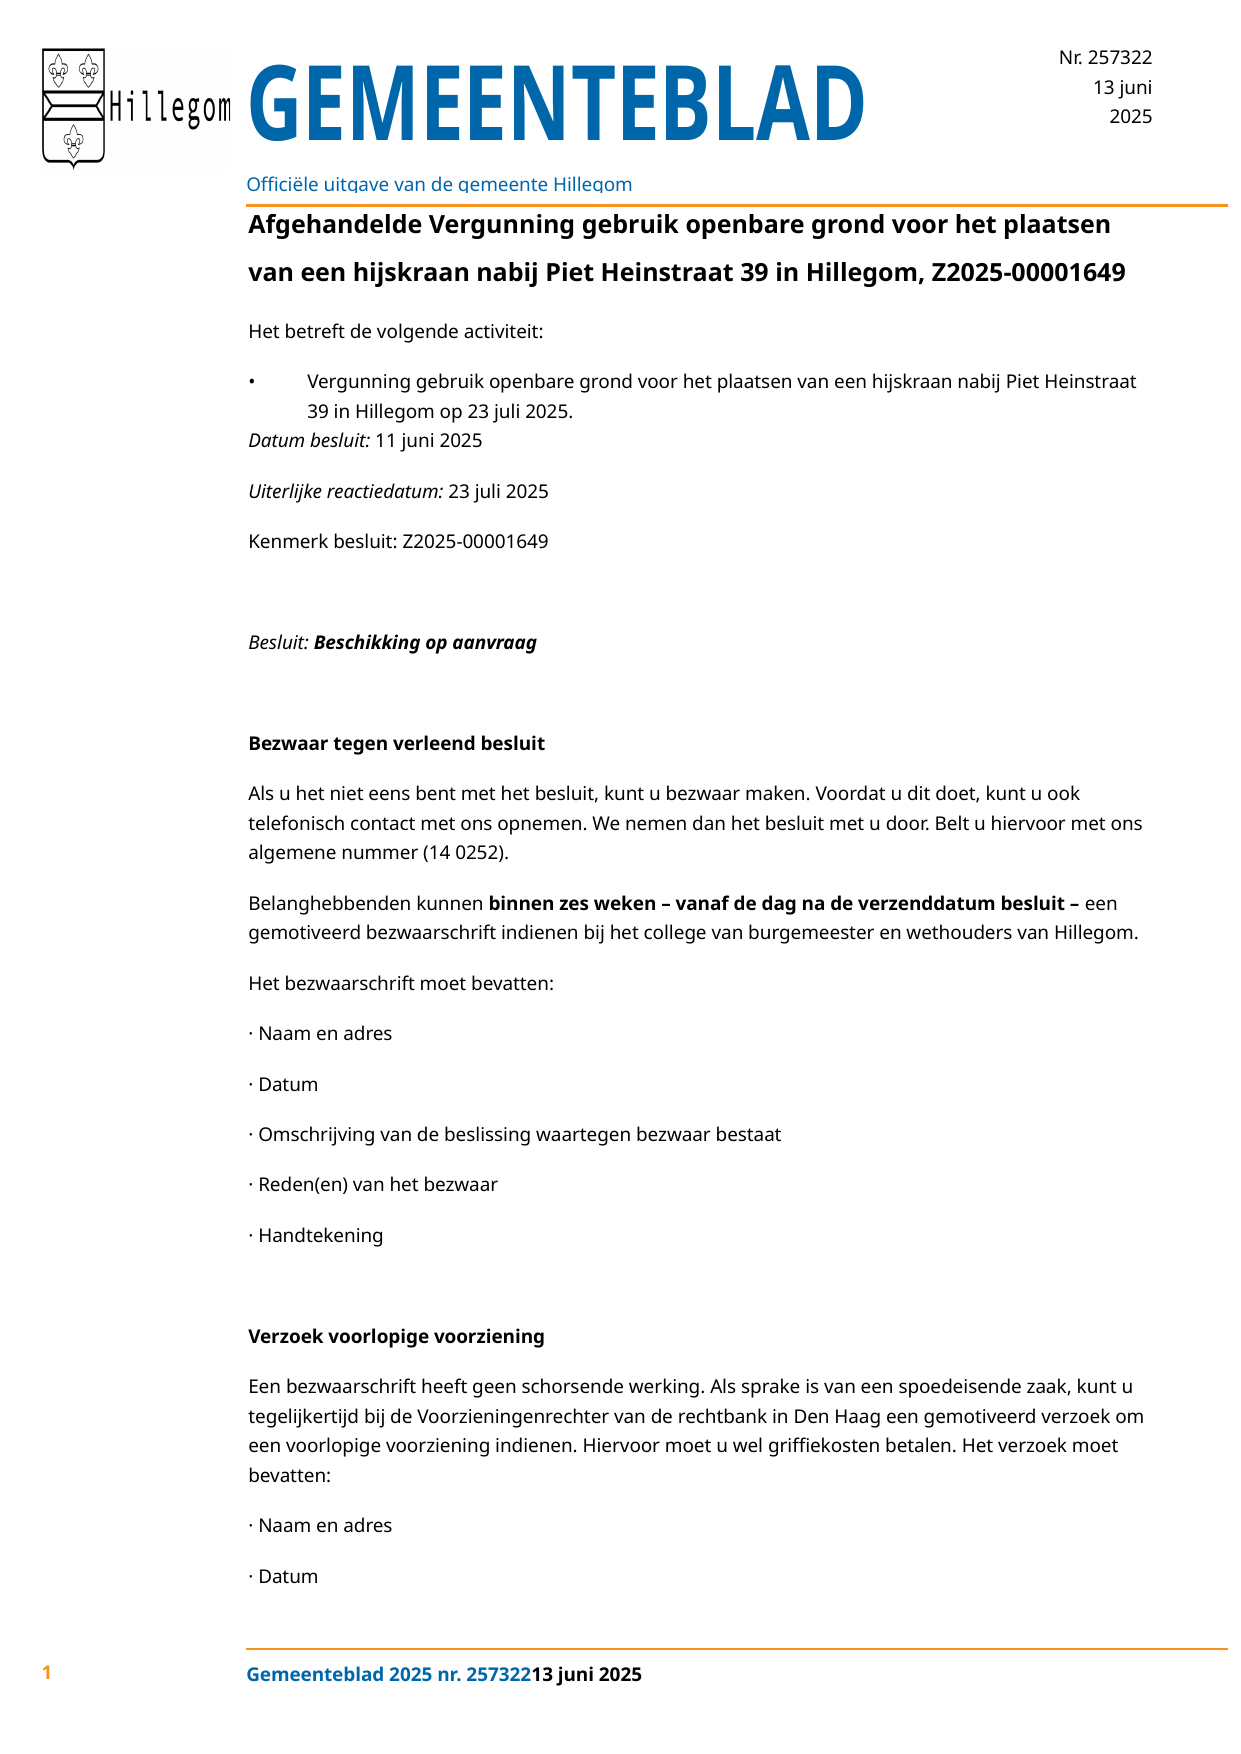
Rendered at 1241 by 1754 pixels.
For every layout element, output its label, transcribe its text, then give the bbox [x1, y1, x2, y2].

text Het bezwaarschrift moet bevatten: [248, 970, 1152, 996]
text · Naam en adres [248, 1020, 1152, 1046]
picture [41, 47, 231, 172]
list Vergunning gebruik openbare grond voor het plaatsen van een hijskraan nabij Piet Heinstraat 39 in Hillegom op 23 juli 2025. [248, 368, 1152, 424]
text · Omschrijving van de beslissing waartegen bezwaar bestaat [248, 1121, 1152, 1147]
text Het betreft de volgende activiteit: [248, 318, 1152, 344]
text Besluit: Beschikking op aanvraag [248, 629, 1152, 655]
text Afgehandelde Vergunning gebruik openbare grond voor het plaatsen van een hijskraan nabij Piet Heinstraat 39 in Hillegom, Z2025-00001649 [248, 207, 1152, 288]
text · Datum [248, 1071, 1152, 1097]
text · Datum [248, 1563, 1152, 1589]
text · Handtekening [248, 1222, 1152, 1248]
text Een bezwaarschrift heeft geen schorsende werking. Als sprake is van een spoedeisende zaak, kunt u tegelijkertijd bij de Voorzieningenrechter van de rechtbank in Den Haag een gemotiveerd verzoek om een voorlopige voorziening indienen. Hiervoor moet u wel griffiekosten betalen. Het verzoek moet bevatten: [248, 1373, 1152, 1488]
text · Reden(en) van het bezwaar [248, 1172, 1152, 1197]
text Verzoek voorlopige voorziening [248, 1323, 1152, 1349]
text Datum besluit: 11 juni 2025 [248, 427, 1152, 453]
text Als u het niet eens bent met het besluit, kunt u bezwaar maken. Voordat u dit doet, kunt u ook telefonisch contact met ons opnemen. We nemen dan het besluit met u door. Belt u hiervoor met ons algemene nummer (14 0252). [248, 780, 1152, 865]
text · Naam en adres [248, 1512, 1152, 1538]
text Bezwaar tegen verleend besluit [248, 730, 1152, 756]
text Uiterlijke reactiedatum: 23 juli 2025 [248, 478, 1152, 504]
text Kenmerk besluit: Z2025-00001649 [248, 528, 1152, 554]
text Belanghebbenden kunnen binnen zes weken – vanaf de dag na de verzenddatum besluit – een gemotiveerd bezwaarschrift indienen bij het college van burgemeester en wethouders van Hillegom. [248, 890, 1152, 945]
